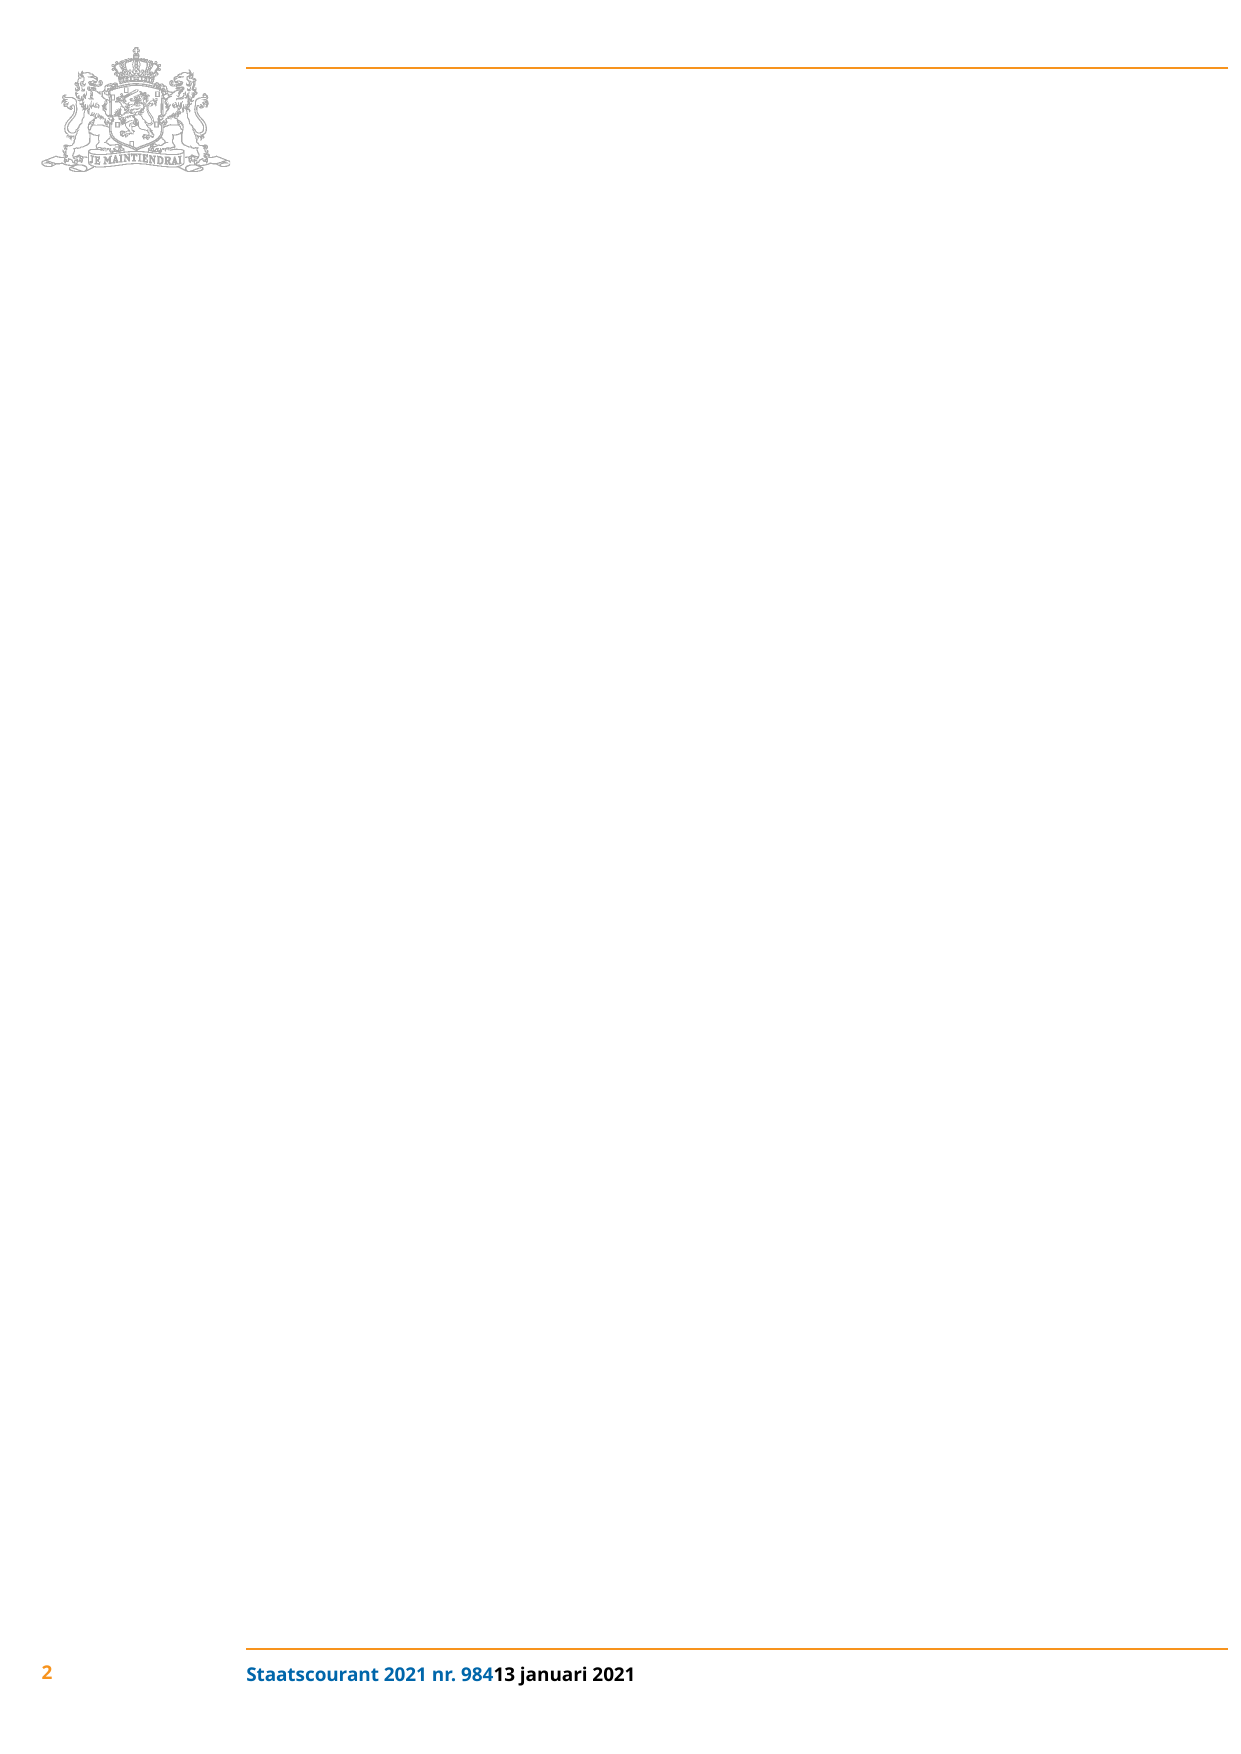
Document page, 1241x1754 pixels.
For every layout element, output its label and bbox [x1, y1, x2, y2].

picture [41, 47, 231, 172]
